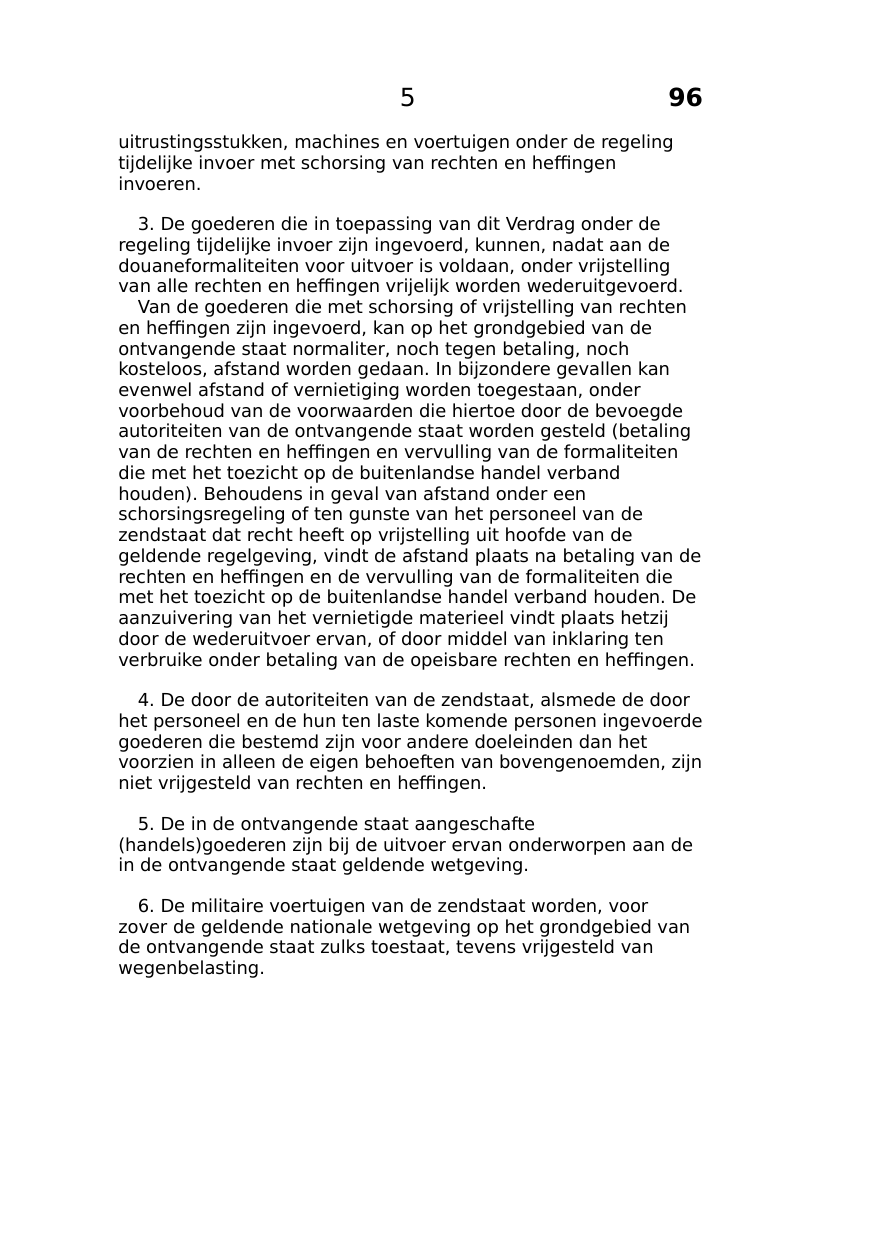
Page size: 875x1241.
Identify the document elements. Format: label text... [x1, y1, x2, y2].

text 6. De militaire voertuigen van de zendstaat worden, voor zover de geldende nationale wetgeving op het grondgebied van de ontvangende staat zulks toestaat, tevens vrijgesteld van wegenbelasting. [118, 896, 703, 979]
text Van de goederen die met schorsing of vrijstelling van rechten en heffingen zijn ingevoerd, kan op het grondgebied van de ontvangende staat normaliter, noch tegen betaling, noch kosteloos, afstand worden gedaan. In bijzondere gevallen kan evenwel afstand of vernietiging worden toegestaan, onder voorbehoud van de voorwaarden die hiertoe door de bevoegde autoriteiten van de ontvangende staat worden gesteld (betaling van de rechten en heffingen en vervulling van de formaliteiten die met het toezicht op de buitenlandse handel verband houden). Behoudens in geval van afstand onder een schorsingsregeling of ten gunste van het personeel van de zendstaat dat recht heeft op vrijstelling uit hoofde van de geldende regelgeving, vindt de afstand plaats na betaling van de rechten en heffingen en de vervulling van de formaliteiten die met het toezicht op de buitenlandse handel verband houden. De aanzuivering van het vernietigde materieel vindt plaats hetzij door de wederuitvoer ervan, of door middel van inklaring ten verbruike onder betaling van de opeisbare rechten en heffingen. [118, 297, 703, 670]
text 3. De goederen die in toepassing van dit Verdrag onder de regeling tijdelijke invoer zijn ingevoerd, kunnen, nadat aan de douaneformaliteiten voor uitvoer is voldaan, onder vrijstelling van alle rechten en heffingen vrijelijk worden wederuitgevoerd. [118, 214, 703, 297]
text 4. De door de autoriteiten van de zendstaat, alsmede de door het personeel en de hun ten laste komende personen ingevoerde goederen die bestemd zijn voor andere doeleinden dan het voorzien in alleen de eigen behoeften van bovengenoemden, zijn niet vrijgesteld van rechten en heffingen. [118, 690, 703, 794]
text 5. De in de ontvangende staat aangeschafte (handels)goederen zijn bij de uitvoer ervan onderworpen aan de in de ontvangende staat geldende wetgeving. [118, 814, 703, 876]
text uitrustingsstukken, machines en voertuigen onder de regeling tijdelijke invoer met schorsing van rechten en heffingen invoeren. [118, 132, 703, 194]
